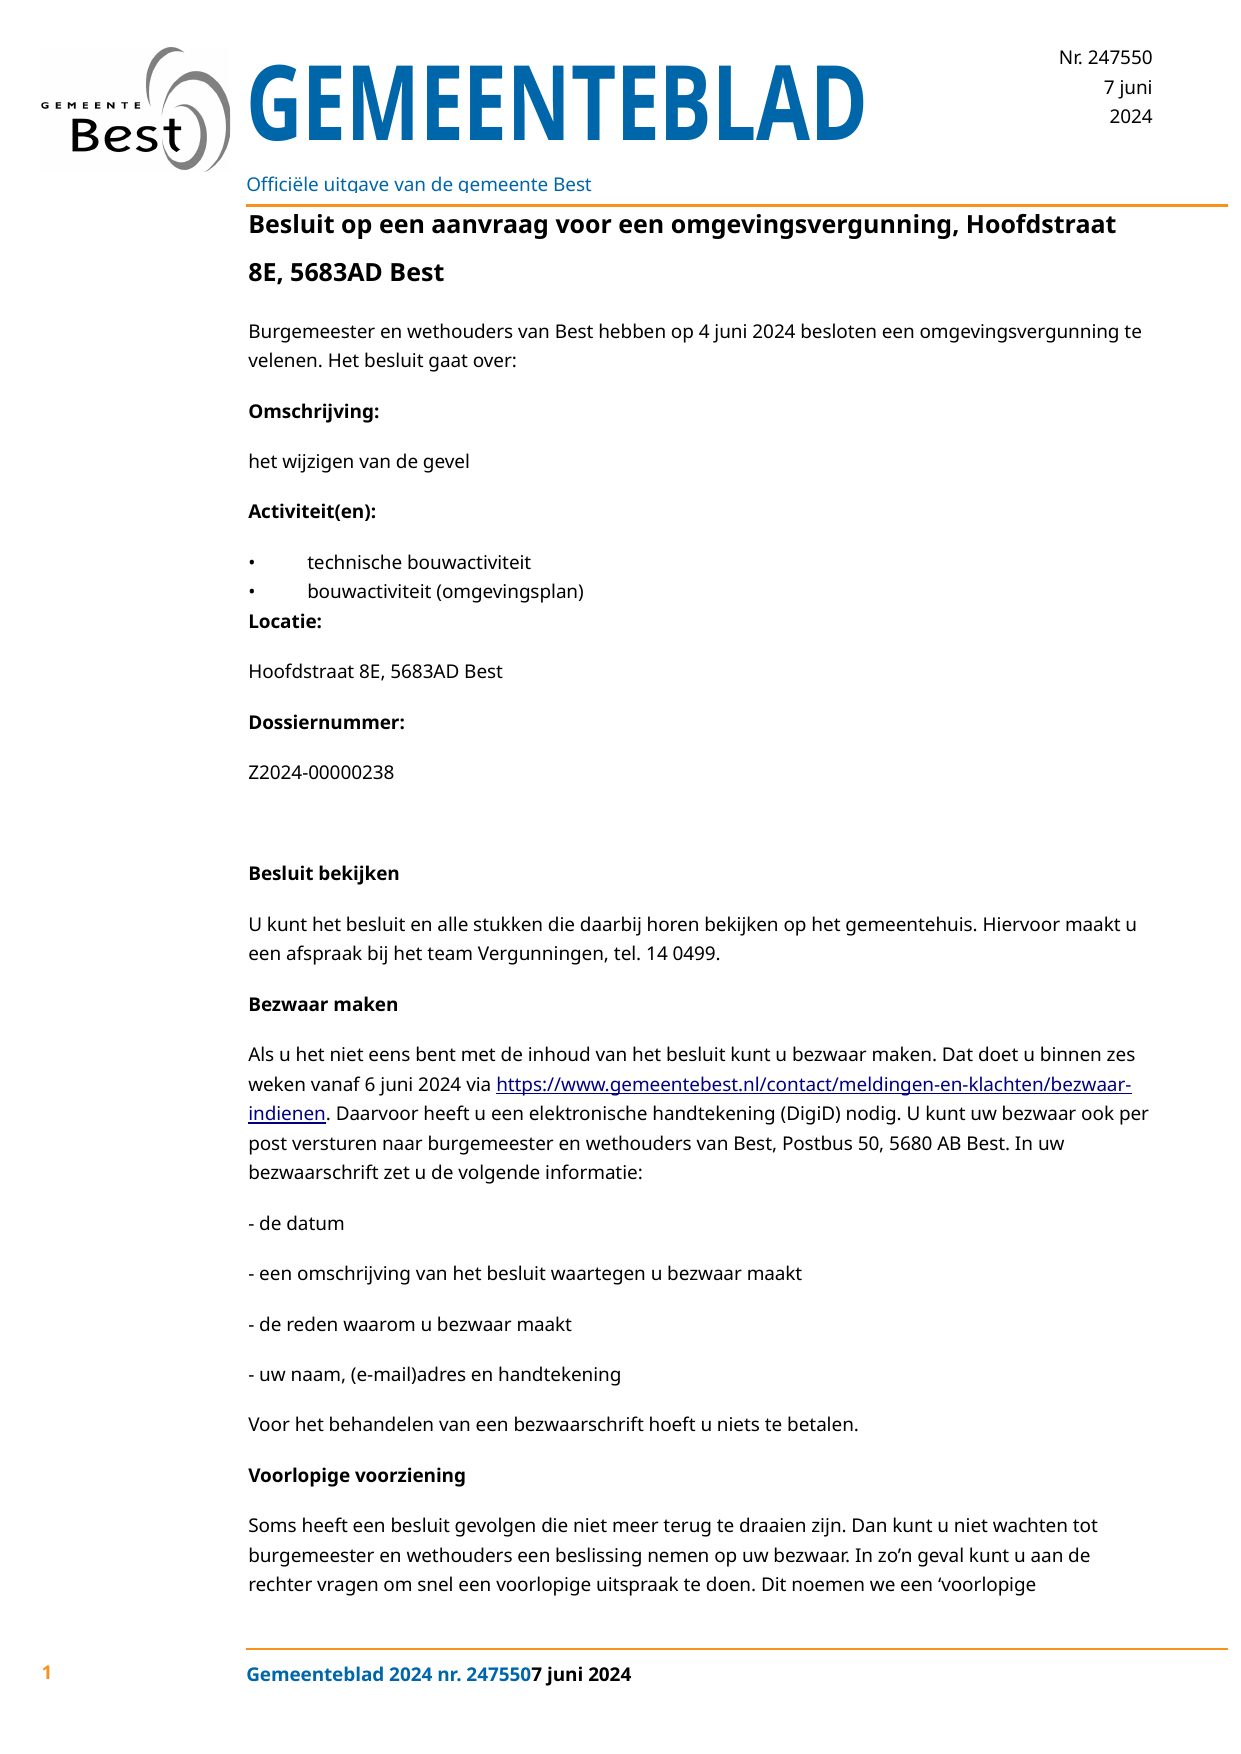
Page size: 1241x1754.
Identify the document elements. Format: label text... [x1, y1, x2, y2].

list bouwactiviteit (omgevingsplan) [248, 579, 1152, 604]
text Burgemeester en wethouders van Best hebben op 4 juni 2024 besloten een omgevingsvergunning te velenen. Het besluit gaat over: [248, 318, 1152, 373]
text - de reden waarom u bezwaar maakt [248, 1311, 1152, 1337]
text Locatie: [248, 608, 1152, 634]
text U kunt het besluit en alle stukken die daarbij horen bekijken op het gemeentehuis. Hiervoor maakt u een afspraak bij het team Vergunningen, tel. 14 0499. [248, 911, 1152, 966]
text Besluit op een aanvraag voor een omgevingsvergunning, Hoofdstraat 8E, 5683AD Best [248, 207, 1152, 288]
text Soms heeft een besluit gevolgen die niet meer terug te draaien zijn. Dan kunt u niet wachten tot burgemeester en wethouders een beslissing nemen op uw bezwaar. In zo’n geval kunt u aan de rechter vragen om snel een voorlopige uitspraak te doen. Dit noemen we een ‘voorlopige [248, 1512, 1152, 1597]
text Besluit bekijken [248, 860, 1152, 886]
text het wijzigen van de gevel [248, 448, 1152, 474]
text Z2024-00000238 [248, 759, 1152, 785]
text - de datum [248, 1210, 1152, 1236]
text Activiteit(en): [248, 499, 1152, 524]
text Voor het behandelen van een bezwaarschrift hoeft u niets te betalen. [248, 1412, 1152, 1437]
text Dossiernummer: [248, 709, 1152, 735]
text - uw naam, (e-mail)adres en handtekening [248, 1361, 1152, 1387]
text Hoofdstraat 8E, 5683AD Best [248, 659, 1152, 684]
text - een omschrijving van het besluit waartegen u bezwaar maakt [248, 1260, 1152, 1286]
text Bezwaar maken [248, 991, 1152, 1017]
text Omschrijving: [248, 398, 1152, 424]
text Voorlopige voorziening [248, 1462, 1152, 1488]
text Als u het niet eens bent met de inhoud van het besluit kunt u bezwaar maken. Dat doet u binnen zes weken vanaf 6 juni 2024 via https://www.gemeentebest.nl/contact/meldingen-en-klachten/bezwaar-indienen. Daarvoor heeft u een elektronische handtekening (DigiD) nodig. U kunt uw bezwaar ook per post versturen naar burgemeester en wethouders van Best, Postbus 50, 5680 AB Best. In uw bezwaarschrift zet u de volgende informatie: [248, 1041, 1152, 1185]
picture [41, 47, 231, 172]
list technische bouwactiviteit [248, 549, 1152, 575]
